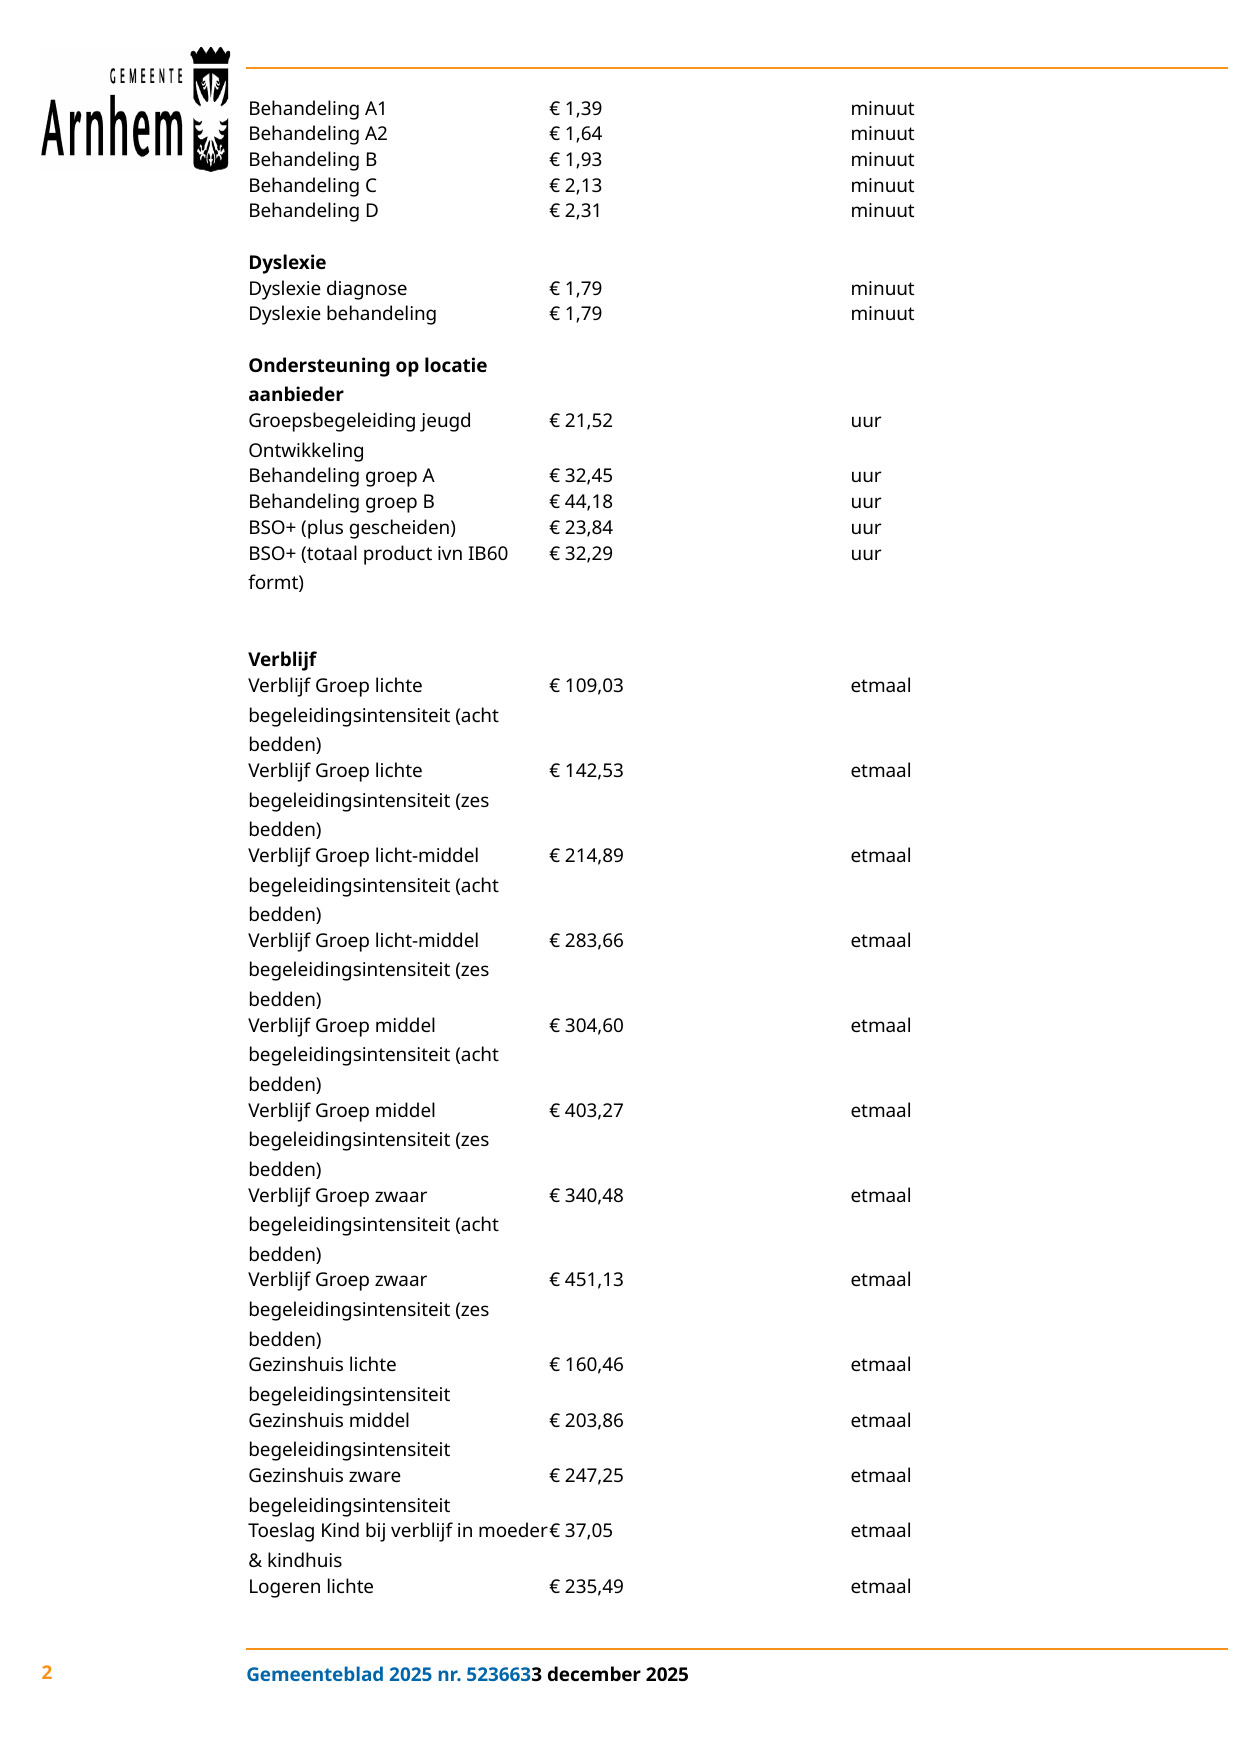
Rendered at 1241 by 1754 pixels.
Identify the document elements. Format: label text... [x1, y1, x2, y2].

table_cell etmaal [850, 1518, 1152, 1573]
table_cell Dyslexie diagnose [248, 275, 549, 301]
table_cell € 203,86 [549, 1407, 850, 1462]
table_cell Toeslag Kind bij verblijf in moeder & kindhuis [248, 1518, 549, 1573]
table_cell etmaal [850, 842, 1152, 927]
table_cell € 247,25 [549, 1462, 850, 1517]
table_cell [248, 326, 549, 352]
table_cell BSO+ (totaal product ivn IB60 formt) [248, 540, 549, 595]
table_cell Behandeling groep A [248, 463, 549, 488]
table_cell € 23,84 [549, 514, 850, 540]
table_cell [549, 595, 850, 621]
table_cell Gezinshuis middel begeleidingsintensiteit [248, 1407, 549, 1462]
table_cell etmaal [850, 1182, 1152, 1267]
table_cell € 235,49 [549, 1573, 850, 1598]
table_cell € 451,13 [549, 1267, 850, 1352]
table_cell [850, 326, 1152, 352]
table_cell [850, 224, 1152, 249]
table_cell Behandeling groep B [248, 489, 549, 514]
table_cell [248, 595, 549, 621]
table_cell [549, 249, 850, 275]
table_cell Verblijf Groep zwaar begeleidingsintensiteit (acht bedden) [248, 1182, 549, 1267]
table_cell Verblijf Groep licht-middel begeleidingsintensiteit (zes bedden) [248, 927, 549, 1012]
table_cell minuut [850, 146, 1152, 172]
table_cell [850, 621, 1152, 647]
table_cell [850, 647, 1152, 672]
table_cell uur [850, 540, 1152, 595]
table_cell [549, 326, 850, 352]
table_cell € 1,79 [549, 275, 850, 301]
table_cell [549, 352, 850, 407]
table_cell € 1,64 [549, 121, 850, 146]
table_cell € 142,53 [549, 757, 850, 842]
table_cell [248, 621, 549, 647]
table_cell etmaal [850, 1012, 1152, 1097]
table_cell [549, 621, 850, 647]
table_cell minuut [850, 121, 1152, 146]
table_cell [850, 352, 1152, 407]
table_cell Verblijf [248, 647, 549, 672]
table_cell € 1,39 [549, 95, 850, 121]
table_cell [248, 224, 549, 249]
table_cell € 109,03 [549, 673, 850, 757]
table_cell uur [850, 463, 1152, 488]
table_cell etmaal [850, 927, 1152, 1012]
table_cell uur [850, 408, 1152, 463]
table_cell minuut [850, 198, 1152, 223]
table_cell etmaal [850, 1352, 1152, 1407]
picture [41, 47, 231, 172]
table_cell Verblijf Groep middel begeleidingsintensiteit (acht bedden) [248, 1012, 549, 1097]
table_cell Verblijf Groep licht-middel begeleidingsintensiteit (acht bedden) [248, 842, 549, 927]
table_cell € 32,29 [549, 540, 850, 595]
table_cell Behandeling A1 [248, 95, 549, 121]
table_cell etmaal [850, 757, 1152, 842]
table_cell etmaal [850, 1573, 1152, 1598]
table_cell Behandeling A2 [248, 121, 549, 146]
table_cell etmaal [850, 673, 1152, 757]
table_cell [549, 224, 850, 249]
table_cell etmaal [850, 1407, 1152, 1462]
table_cell Logeren lichte [248, 1573, 549, 1598]
table_cell Behandeling D [248, 198, 549, 223]
table_cell uur [850, 489, 1152, 514]
table_cell € 160,46 [549, 1352, 850, 1407]
table_cell € 37,05 [549, 1518, 850, 1573]
table_cell Dyslexie [248, 249, 549, 275]
table_cell € 2,13 [549, 172, 850, 198]
table_cell etmaal [850, 1267, 1152, 1352]
table_cell Verblijf Groep middel begeleidingsintensiteit (zes bedden) [248, 1097, 549, 1182]
table_cell € 21,52 [549, 408, 850, 463]
table_cell Dyslexie behandeling [248, 301, 549, 326]
table_cell Behandeling B [248, 146, 549, 172]
table_cell Behandeling C [248, 172, 549, 198]
table_cell Verblijf Groep lichte begeleidingsintensiteit (zes bedden) [248, 757, 549, 842]
table_cell Verblijf Groep zwaar begeleidingsintensiteit (zes bedden) [248, 1267, 549, 1352]
table_cell € 304,60 [549, 1012, 850, 1097]
table_cell Groepsbegeleiding jeugd Ontwikkeling [248, 408, 549, 463]
table_cell € 340,48 [549, 1182, 850, 1267]
table_cell € 403,27 [549, 1097, 850, 1182]
table_cell minuut [850, 301, 1152, 326]
table_cell € 1,79 [549, 301, 850, 326]
table_cell [850, 249, 1152, 275]
table_cell uur [850, 514, 1152, 540]
table_cell [850, 595, 1152, 621]
table_cell BSO+ (plus gescheiden) [248, 514, 549, 540]
table_cell Ondersteuning op locatie aanbieder [248, 352, 549, 407]
table_cell minuut [850, 275, 1152, 301]
table_cell € 32,45 [549, 463, 850, 488]
table_cell etmaal [850, 1097, 1152, 1182]
table_cell € 2,31 [549, 198, 850, 223]
table_cell € 283,66 [549, 927, 850, 1012]
table_cell [549, 647, 850, 672]
table_cell € 1,93 [549, 146, 850, 172]
table_cell Verblijf Groep lichte begeleidingsintensiteit (acht bedden) [248, 673, 549, 757]
table_cell Gezinshuis lichte begeleidingsintensiteit [248, 1352, 549, 1407]
table_cell Gezinshuis zware begeleidingsintensiteit [248, 1462, 549, 1517]
table_cell minuut [850, 172, 1152, 198]
table_cell € 44,18 [549, 489, 850, 514]
table_cell € 214,89 [549, 842, 850, 927]
table_cell minuut [850, 95, 1152, 121]
table_cell etmaal [850, 1462, 1152, 1517]
